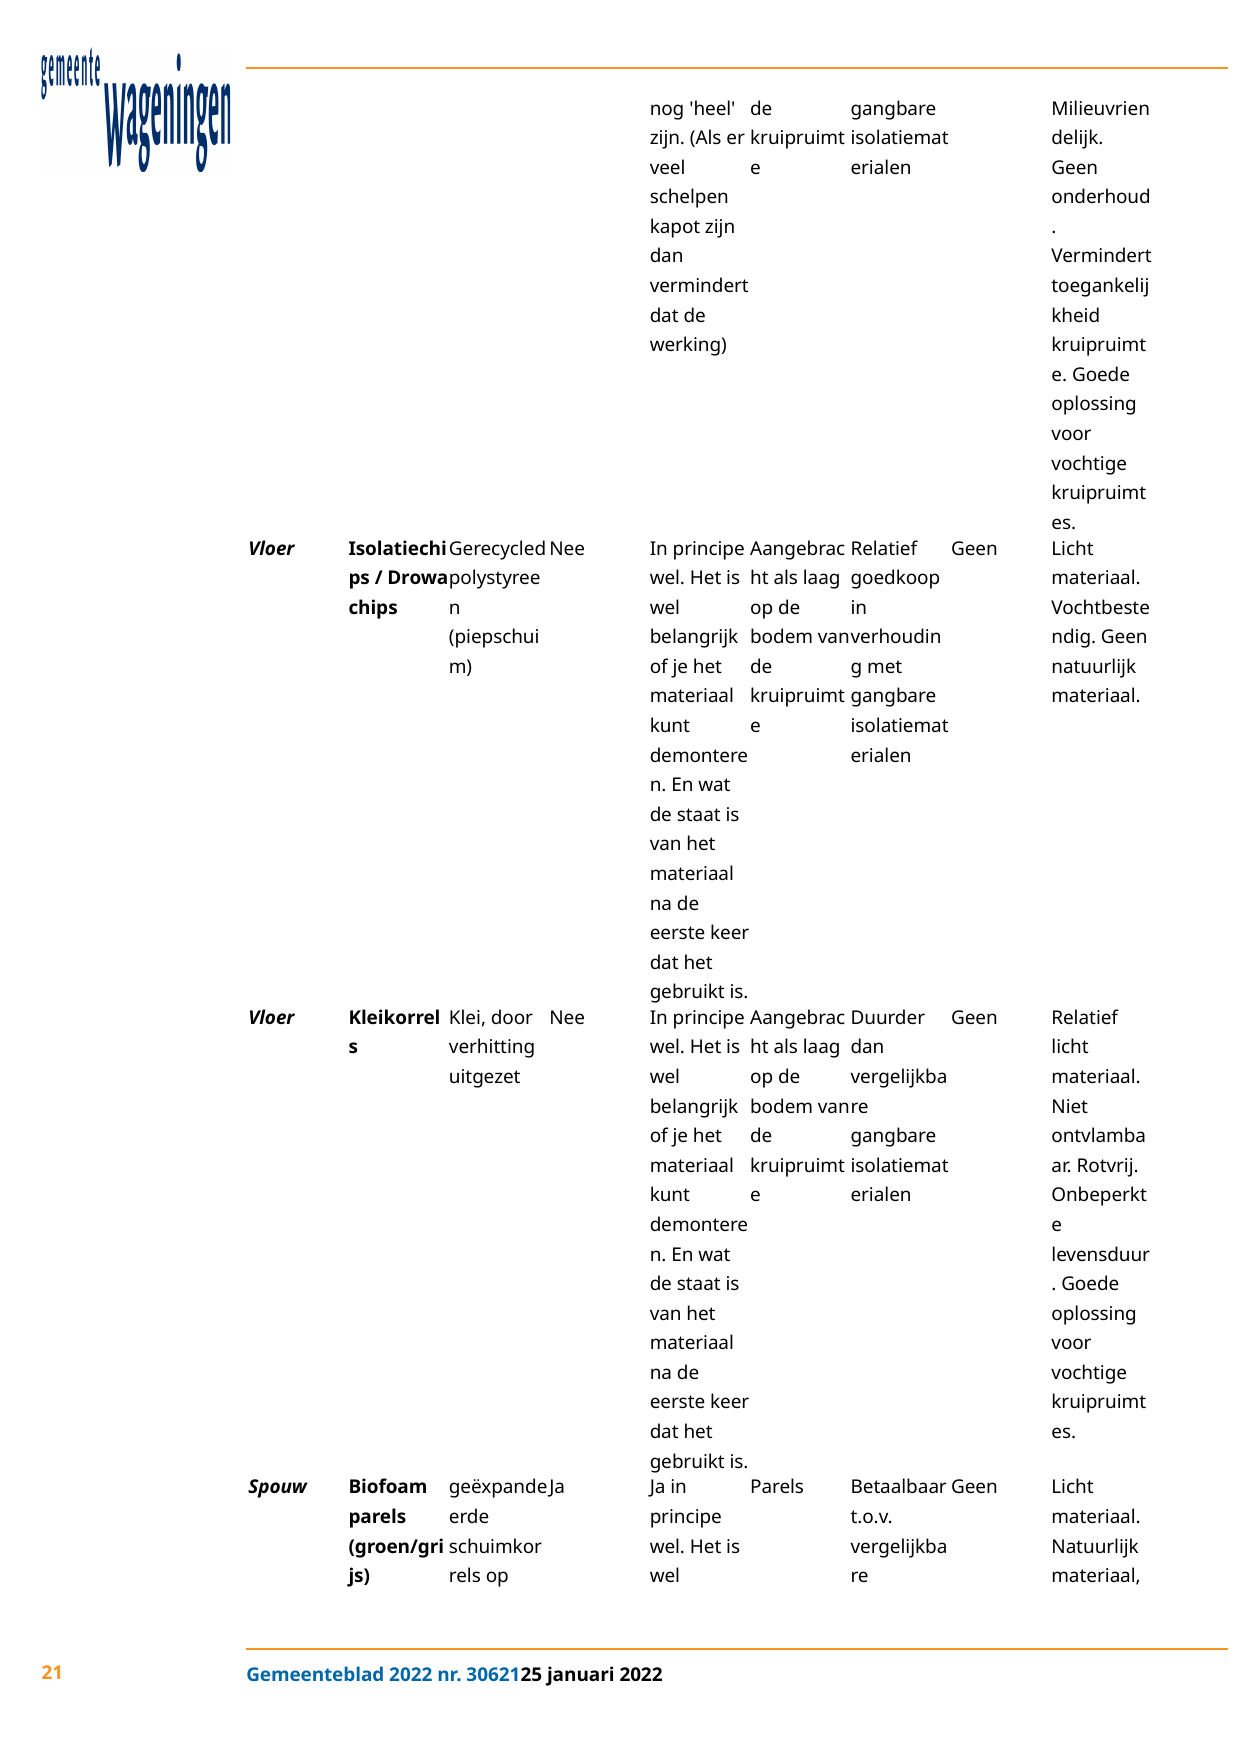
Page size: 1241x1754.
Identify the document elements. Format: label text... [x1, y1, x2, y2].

table_cell [248, 95, 348, 535]
table_cell Kleikorrels [348, 1004, 449, 1474]
table_cell Biofoam parels (groen/grijs) [348, 1474, 449, 1588]
table_cell [348, 95, 449, 535]
table_cell Isolatiechips / Drowa chips [348, 535, 449, 1004]
table_cell Spouw [248, 1474, 348, 1588]
table_cell Geen [951, 1474, 1051, 1588]
table_cell [549, 95, 649, 535]
table_cell Duurder dan vergelijkbare gangbare isolatiematerialen [850, 1004, 951, 1474]
table_cell Aangebracht als laag op de bodem van de kruipruimte [750, 1004, 850, 1474]
table_cell [449, 95, 549, 535]
table_cell [951, 95, 1051, 535]
table_cell Milieuvriendelijk. Geen onderhoud. Vermindert toegankelijkheid kruipruimte. Goede oplossing voor vochtige kruipruimtes. [1051, 95, 1152, 535]
table_cell Betaalbaar t.o.v. vergelijkbare [850, 1474, 951, 1588]
table_cell geëxpandeerde schuimkorrels op [449, 1474, 549, 1588]
picture [41, 47, 231, 172]
table_cell In principe wel. Het is wel belangrijk of je het materiaal kunt demonteren. En wat de staat is van het materiaal na de eerste keer dat het gebruikt is. [650, 535, 750, 1004]
table_cell Geen [951, 535, 1051, 1004]
table_cell Relatief goedkoop in verhouding met gangbare isolatiematerialen [850, 535, 951, 1004]
table_cell de kruipruimte [750, 95, 850, 535]
table_cell Gerecycled polystyreen (piepschuim) [449, 535, 549, 1004]
table_cell Licht materiaal. Vochtbestendig. Geen natuurlijk materiaal. [1051, 535, 1152, 1004]
table_cell Aangebracht als laag op de bodem van de kruipruimte [750, 535, 850, 1004]
table_cell In principe wel. Het is wel belangrijk of je het materiaal kunt demonteren. En wat de staat is van het materiaal na de eerste keer dat het gebruikt is. [650, 1004, 750, 1474]
table_cell Nee [549, 535, 649, 1004]
table_cell Geen [951, 1004, 1051, 1474]
table_cell Parels [750, 1474, 850, 1588]
table_cell gangbare isolatiematerialen [850, 95, 951, 535]
table_cell Vloer [248, 535, 348, 1004]
table_cell Nee [549, 1004, 649, 1474]
table_cell Ja [549, 1474, 649, 1588]
table_cell Ja in principe wel. Het is wel [650, 1474, 750, 1588]
table_cell Vloer [248, 1004, 348, 1474]
table_cell Klei, door verhitting uitgezet [449, 1004, 549, 1474]
table_cell nog 'heel' zijn. (Als er veel schelpen kapot zijn dan vermindert dat de werking) [650, 95, 750, 535]
table_cell Licht materiaal. Natuurlijk materiaal, [1051, 1474, 1152, 1588]
table_cell Relatief licht materiaal. Niet ontvlambaar. Rotvrij. Onbeperkte levensduur. Goede oplossing voor vochtige kruipruimtes. [1051, 1004, 1152, 1474]
